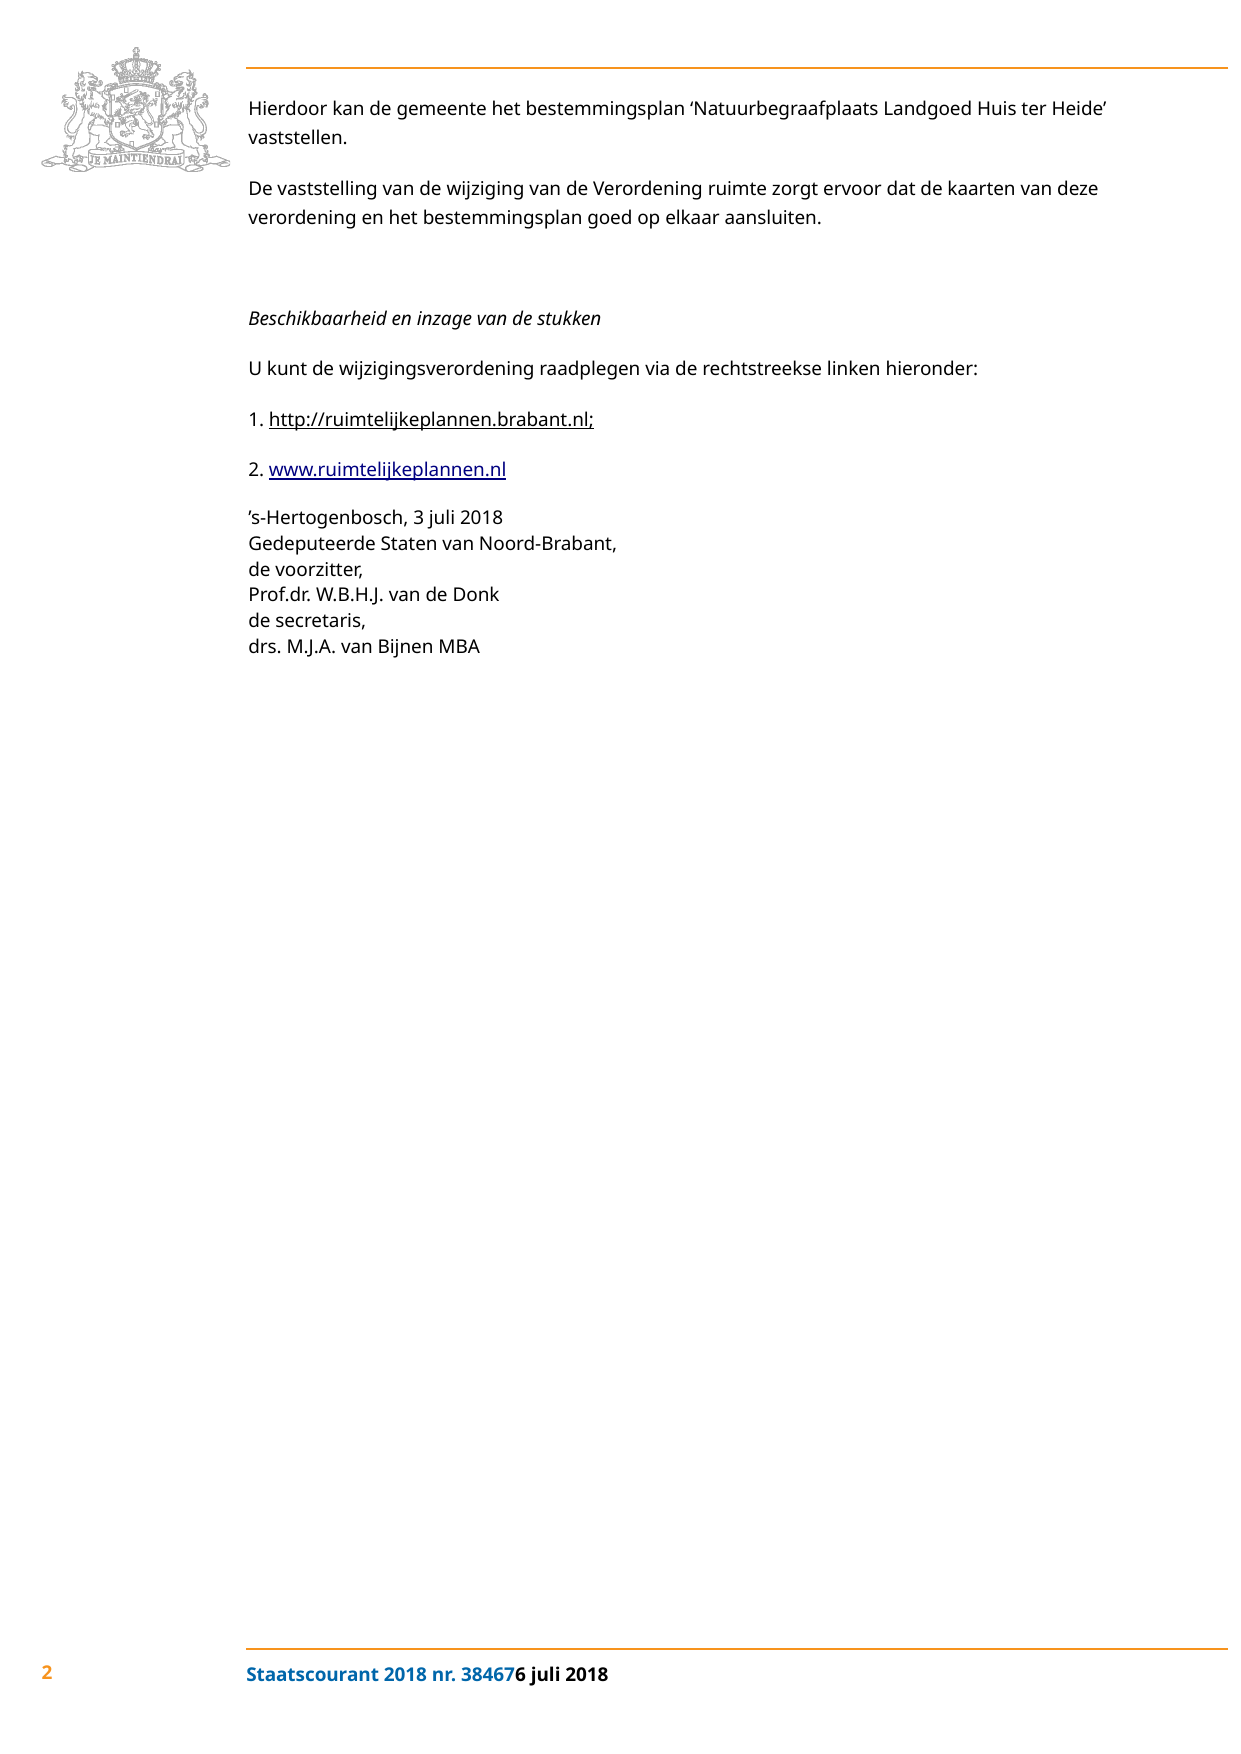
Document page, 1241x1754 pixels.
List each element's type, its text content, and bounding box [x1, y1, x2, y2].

picture [41, 47, 231, 172]
text De vaststelling van de wijziging van de Verordening ruimte zorgt ervoor dat de kaarten van deze verordening en het bestemmingsplan goed op elkaar aansluiten. [248, 175, 1152, 230]
text Prof.dr. W.B.H.J. van de Donk [248, 581, 1152, 607]
text de voorzitter, [248, 556, 1152, 581]
text drs. M.J.A. van Bijnen MBA [248, 633, 1152, 659]
text Hierdoor kan de gemeente het bestemmingsplan ‘Natuurbegraafplaats Landgoed Huis ter Heide’ vaststellen. [248, 95, 1152, 150]
text U kunt de wijzigingsverordening raadplegen via de rechtstreekse linken hieronder: [248, 356, 1152, 381]
text 1. http://ruimtelijkeplannen.brabant.nl; [248, 406, 1152, 432]
text 2. www.ruimtelijkeplannen.nl [248, 456, 1152, 482]
text de secretaris, [248, 607, 1152, 633]
text ’s-Hertogenbosch, 3 juli 2018 [248, 504, 1152, 530]
text Beschikbaarheid en inzage van de stukken [248, 305, 1152, 331]
text Gedeputeerde Staten van Noord-Brabant, [248, 530, 1152, 556]
